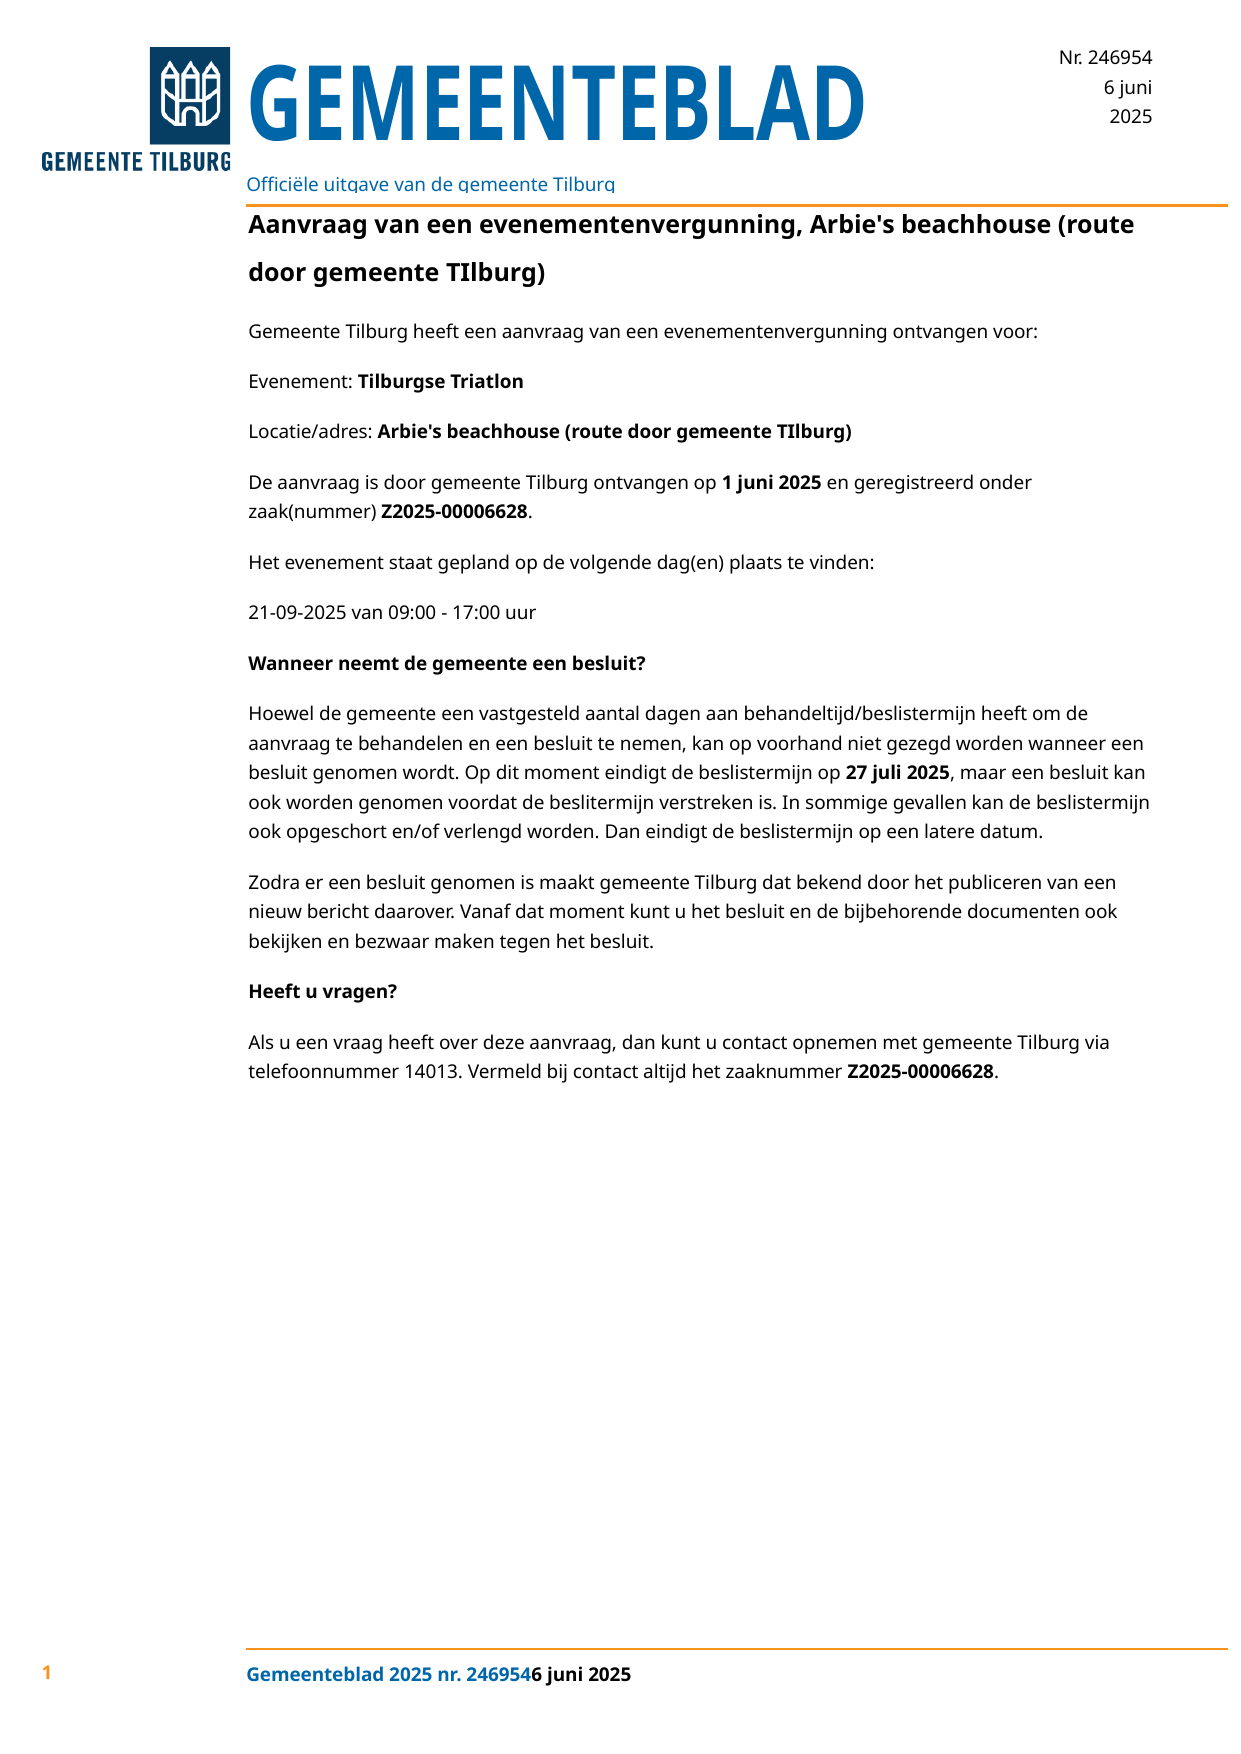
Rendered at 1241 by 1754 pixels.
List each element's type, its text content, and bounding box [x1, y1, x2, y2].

text Heeft u vragen? [248, 979, 1152, 1004]
text Hoewel de gemeente een vastgesteld aantal dagen aan behandeltijd/beslistermijn heeft om de aanvraag te behandelen en een besluit te nemen, kan op voorhand niet gezegd worden wanneer een besluit genomen wordt. Op dit moment eindigt de beslistermijn op 27 juli 2025, maar een besluit kan ook worden genomen voordat de beslitermijn verstreken is. In sommige gevallen kan de beslistermijn ook opgeschort en/of verlengd worden. Dan eindigt de beslistermijn op een latere datum. [248, 700, 1152, 844]
text 21-09-2025 van 09:00 - 17:00 uur [248, 599, 1152, 625]
text De aanvraag is door gemeente Tilburg ontvangen op 1 juni 2025 en geregistreerd onder zaak(nummer) Z2025-00006628. [248, 469, 1152, 524]
text Evenement: Tilburgse Triatlon [248, 368, 1152, 394]
text Gemeente Tilburg heeft een aanvraag van een evenementenvergunning ontvangen voor: [248, 318, 1152, 344]
text Het evenement staat gepland op de volgende dag(en) plaats te vinden: [248, 549, 1152, 575]
text Als u een vraag heeft over deze aanvraag, dan kunt u contact opnemen met gemeente Tilburg via telefoonnummer 14013. Vermeld bij contact altijd het zaaknummer Z2025-00006628. [248, 1029, 1152, 1084]
text Wanneer neemt de gemeente een besluit? [248, 650, 1152, 676]
text Aanvraag van een evenementenvergunning, Arbie's beachhouse (route door gemeente TIlburg) [248, 207, 1152, 288]
text Locatie/adres: Arbie's beachhouse (route door gemeente TIlburg) [248, 419, 1152, 444]
picture [41, 47, 231, 172]
text Zodra er een besluit genomen is maakt gemeente Tilburg dat bekend door het publiceren van een nieuw bericht daarover. Vanaf dat moment kunt u het besluit en de bijbehorende documenten ook bekijken en bezwaar maken tegen het besluit. [248, 869, 1152, 954]
